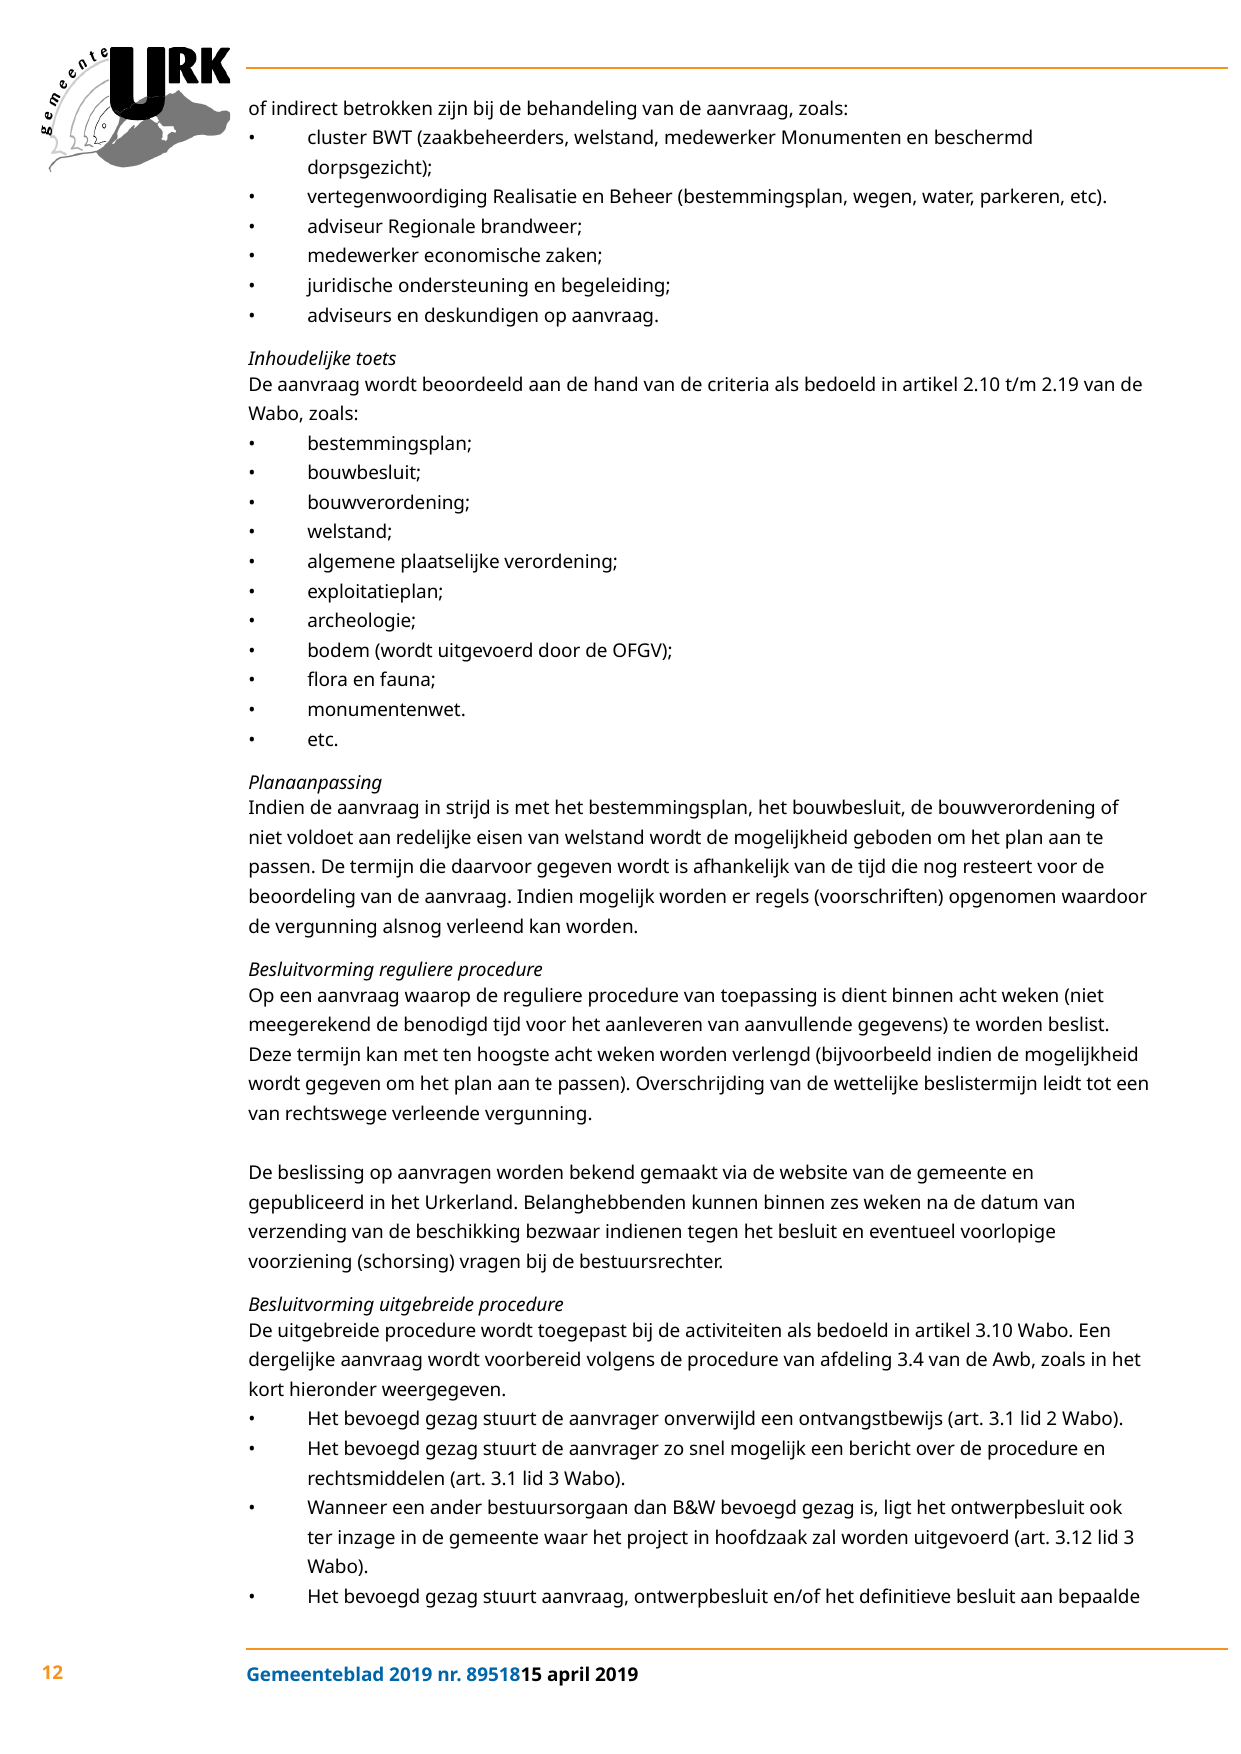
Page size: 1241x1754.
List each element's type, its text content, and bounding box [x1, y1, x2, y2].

list Wanneer een ander bestuursorgaan dan B&W bevoegd gezag is, ligt het ontwerpbesluit ook ter inzage in de gemeente waar het project in hoofdzaak zal worden uitgevoerd (art. 3.12 lid 3 Wabo). [248, 1494, 1152, 1579]
list Het bevoegd gezag stuurt aanvraag, ontwerpbesluit en/of het definitieve besluit aan bepaalde [248, 1583, 1152, 1609]
list exploitatieplan; [248, 578, 1152, 603]
list vertegenwoordiging Realisatie en Beheer (bestemmingsplan, wegen, water, parkeren, etc). [248, 183, 1152, 209]
text Besluitvorming uitgebreide procedure [248, 1291, 1152, 1317]
list archeologie; [248, 607, 1152, 633]
list bouwbesluit; [248, 459, 1152, 485]
text Planaanpassing [248, 769, 1152, 794]
list flora en fauna; [248, 667, 1152, 692]
text Besluitvorming reguliere procedure [248, 956, 1152, 982]
text Inhoudelijke toets [248, 345, 1152, 371]
list Het bevoegd gezag stuurt de aanvrager onverwijld een ontvangstbewijs (art. 3.1 lid 2 Wabo). [248, 1406, 1152, 1431]
picture [41, 47, 231, 172]
list algemene plaatselijke verordening; [248, 548, 1152, 574]
text De beslissing op aanvragen worden bekend gemaakt via de website van de gemeente en gepubliceerd in het Urkerland. Belanghebbenden kunnen binnen zes weken na de datum van verzending van de beschikking bezwaar indienen tegen het besluit en eventueel voorlopige voorziening (schorsing) vragen bij de bestuursrechter. [248, 1159, 1152, 1274]
list medewerker economische zaken; [248, 243, 1152, 268]
list bodem (wordt uitgevoerd door de OFGV); [248, 637, 1152, 663]
list welstand; [248, 519, 1152, 544]
text of indirect betrokken zijn bij de behandeling van de aanvraag, zoals: [248, 95, 1152, 121]
text Op een aanvraag waarop de reguliere procedure van toepassing is dient binnen acht weken (niet meegerekend de benodigd tijd voor het aanleveren van aanvullende gegevens) te worden beslist. Deze termijn kan met ten hoogste acht weken worden verlengd (bijvoorbeeld indien de mogelijkheid wordt gegeven om het plan aan te passen). Overschrijding van de wettelijke beslistermijn leidt tot een van rechtswege verleende vergunning. [248, 982, 1152, 1126]
list adviseur Regionale brandweer; [248, 213, 1152, 239]
list bouwverordening; [248, 489, 1152, 515]
list monumentenwet. [248, 696, 1152, 722]
list etc. [248, 726, 1152, 751]
list juridische ondersteuning en begeleiding; [248, 272, 1152, 298]
list cluster BWT (zaakbeheerders, welstand, medewerker Monumenten en beschermd dorpsgezicht); [248, 124, 1152, 180]
list Het bevoegd gezag stuurt de aanvrager zo snel mogelijk een bericht over de procedure en rechtsmiddelen (art. 3.1 lid 3 Wabo). [248, 1435, 1152, 1491]
list bestemmingsplan; [248, 430, 1152, 456]
text De aanvraag wordt beoordeeld aan de hand van de criteria als bedoeld in artikel 2.10 t/m 2.19 van de Wabo, zoals: [248, 371, 1152, 426]
list adviseurs en deskundigen op aanvraag. [248, 302, 1152, 328]
text Indien de aanvraag in strijd is met het bestemmingsplan, het bouwbesluit, de bouwverordening of niet voldoet aan redelijke eisen van welstand wordt de mogelijkheid geboden om het plan aan te passen. De termijn die daarvoor gegeven wordt is afhankelijk van de tijd die nog resteert voor de beoordeling van de aanvraag. Indien mogelijk worden er regels (voorschriften) opgenomen waardoor de vergunning alsnog verleend kan worden. [248, 794, 1152, 939]
text De uitgebreide procedure wordt toegepast bij de activiteiten als bedoeld in artikel 3.10 Wabo. Een dergelijke aanvraag wordt voorbereid volgens de procedure van afdeling 3.4 van de Awb, zoals in het kort hieronder weergegeven. [248, 1317, 1152, 1402]
